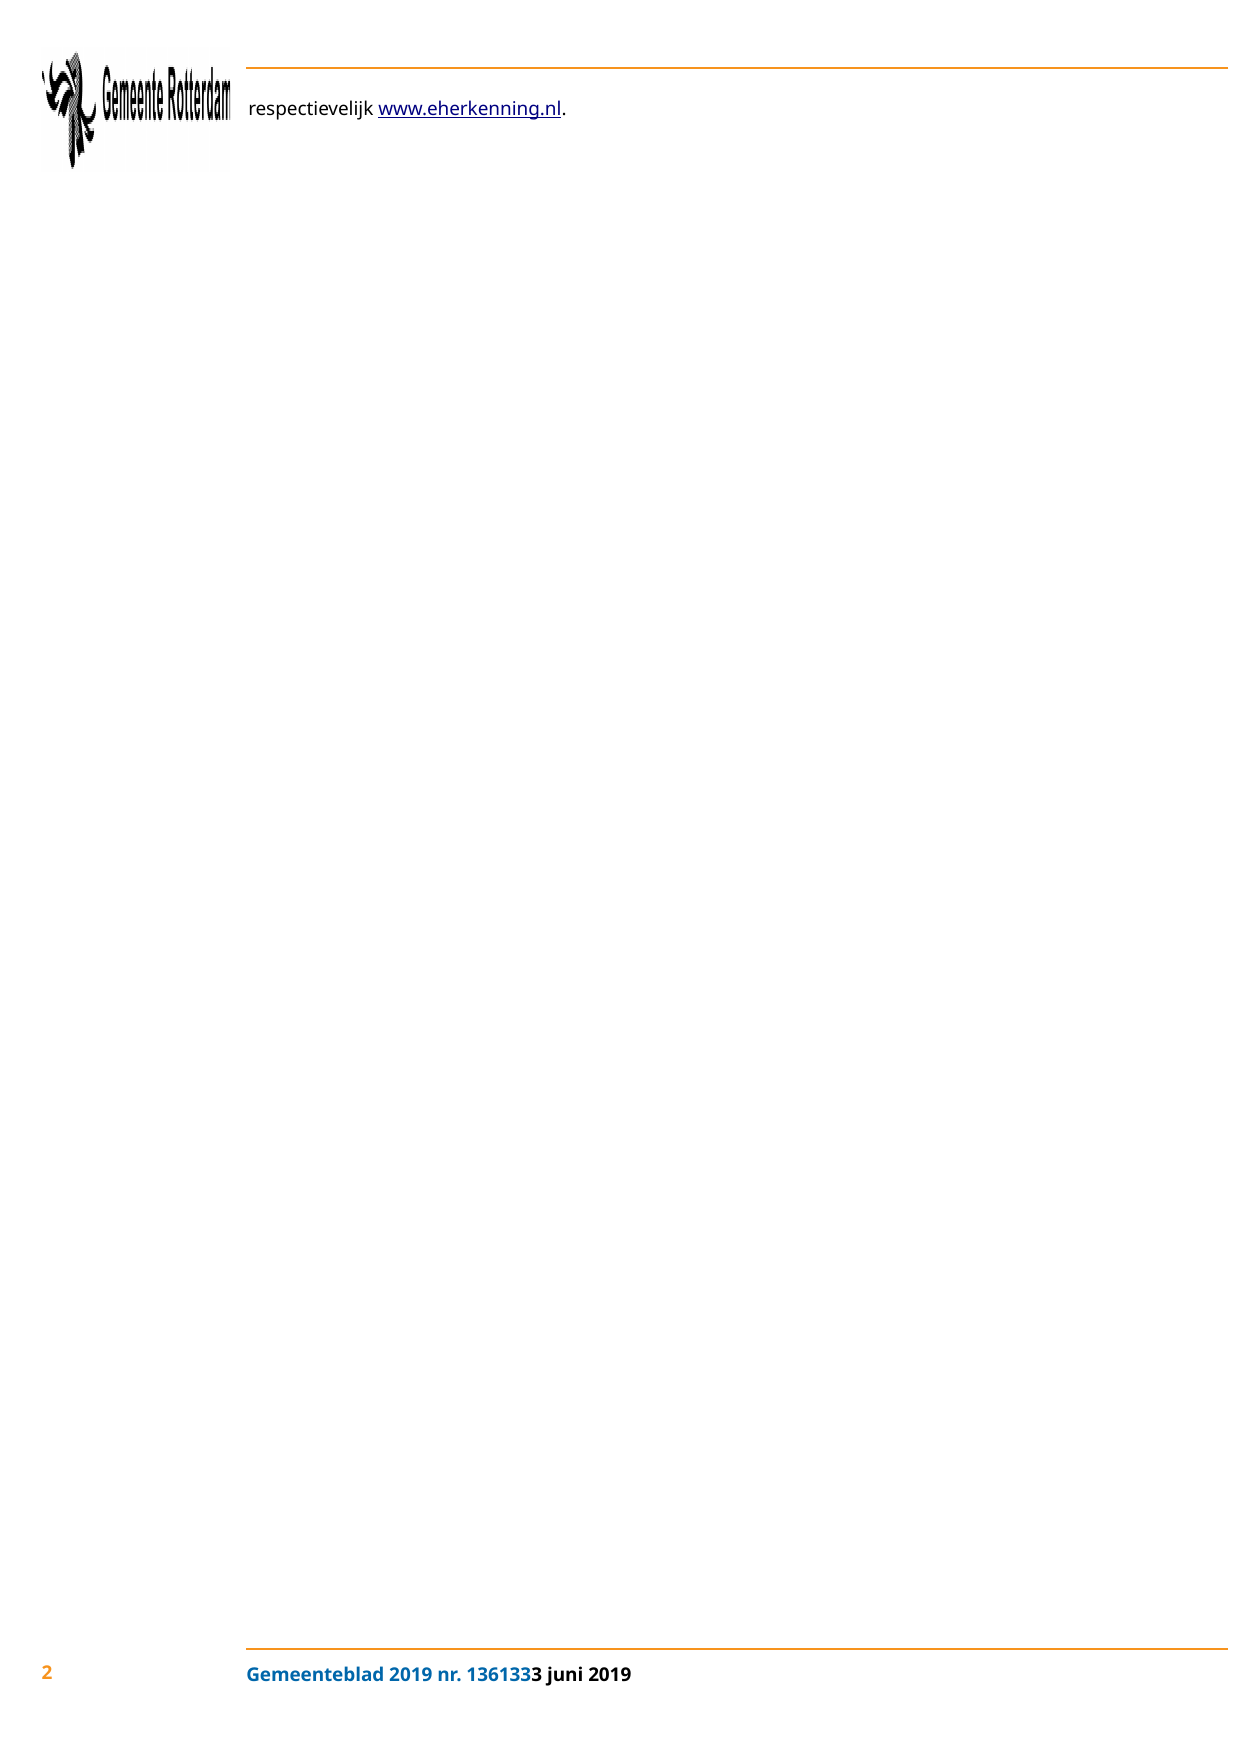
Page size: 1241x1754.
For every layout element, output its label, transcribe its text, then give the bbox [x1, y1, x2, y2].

text respectievelijk www.eherkenning.nl. [248, 95, 1152, 121]
picture [41, 47, 231, 172]
